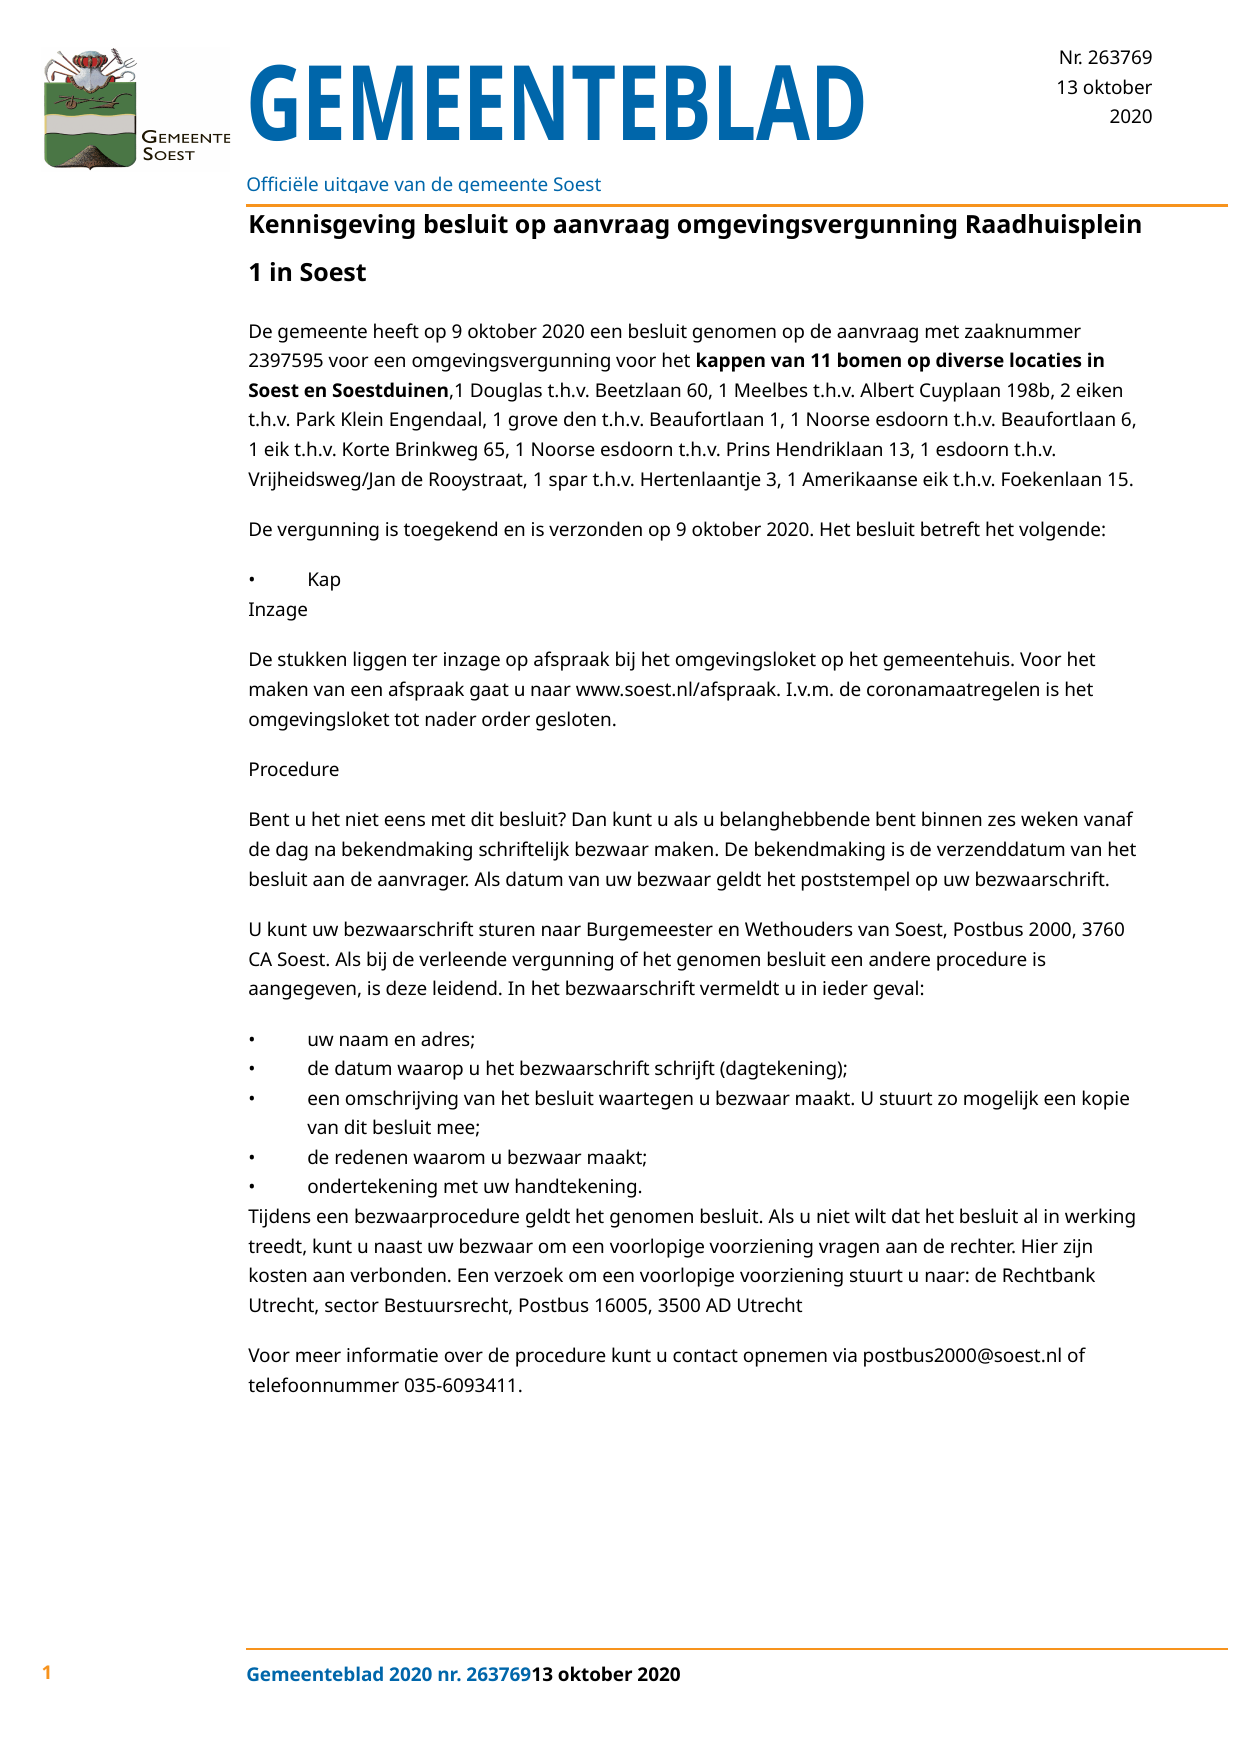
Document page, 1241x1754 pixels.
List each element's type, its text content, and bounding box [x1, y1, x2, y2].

text De stukken liggen ter inzage op afspraak bij het omgevingsloket op het gemeentehuis. Voor het maken van een afspraak gaat u naar www.soest.nl/afspraak. I.v.m. de coronamaatregelen is het omgevingsloket tot nader order gesloten. [248, 647, 1152, 732]
text Tijdens een bezwaarprocedure geldt het genomen besluit. Als u niet wilt dat het besluit al in werking treedt, kunt u naast uw bezwaar om een voorlopige voorziening vragen aan de rechter. Hier zijn kosten aan verbonden. Een verzoek om een voorlopige voorziening stuurt u naar: de Rechtbank Utrecht, sector Bestuursrecht, Postbus 16005, 3500 AD Utrecht [248, 1203, 1152, 1318]
text Voor meer informatie over de procedure kunt u contact opnemen via postbus2000@soest.nl of telefoonnummer 035-6093411. [248, 1342, 1152, 1398]
list een omschrijving van het besluit waartegen u bezwaar maakt. U stuurt zo mogelijk een kopie van dit besluit mee; [248, 1085, 1152, 1140]
text Procedure [248, 756, 1152, 782]
list Kap [248, 567, 1152, 592]
list de datum waarop u het bezwaarschrift schrijft (dagtekening); [248, 1055, 1152, 1081]
text De gemeente heeft op 9 oktober 2020 een besluit genomen op de aanvraag met zaaknummer 2397595 voor een omgevingsvergunning voor het kappen van 11 bomen op diverse locaties in Soest en Soestduinen,1 Douglas t.h.v. Beetzlaan 60, 1 Meelbes t.h.v. Albert Cuyplaan 198b, 2 eiken t.h.v. Park Klein Engendaal, 1 grove den t.h.v. Beaufortlaan 1, 1 Noorse esdoorn t.h.v. Beaufortlaan 6, 1 eik t.h.v. Korte Brinkweg 65, 1 Noorse esdoorn t.h.v. Prins Hendriklaan 13, 1 esdoorn t.h.v. Vrijheidsweg/Jan de Rooystraat, 1 spar t.h.v. Hertenlaantje 3, 1 Amerikaanse eik t.h.v. Foekenlaan 15. [248, 318, 1152, 492]
text De vergunning is toegekend en is verzonden op 9 oktober 2020. Het besluit betreft het volgende: [248, 516, 1152, 542]
list ondertekening met uw handtekening. [248, 1174, 1152, 1199]
text U kunt uw bezwaarschrift sturen naar Burgemeester en Wethouders van Soest, Postbus 2000, 3760 CA Soest. Als bij de verleende vergunning of het genomen besluit een andere procedure is aangegeven, is deze leidend. In het bezwaarschrift vermeldt u in ieder geval: [248, 916, 1152, 1001]
text Kennisgeving besluit op aanvraag omgevingsvergunning Raadhuisplein 1 in Soest [248, 207, 1152, 288]
picture [41, 47, 231, 172]
text Bent u het niet eens met dit besluit? Dan kunt u als u belanghebbende bent binnen zes weken vanaf de dag na bekendmaking schriftelijk bezwaar maken. De bekendmaking is de verzenddatum van het besluit aan de aanvrager. Als datum van uw bezwaar geldt het poststempel op uw bezwaarschrift. [248, 807, 1152, 892]
list de redenen waarom u bezwaar maakt; [248, 1144, 1152, 1170]
list uw naam en adres; [248, 1026, 1152, 1052]
text Inzage [248, 596, 1152, 622]
